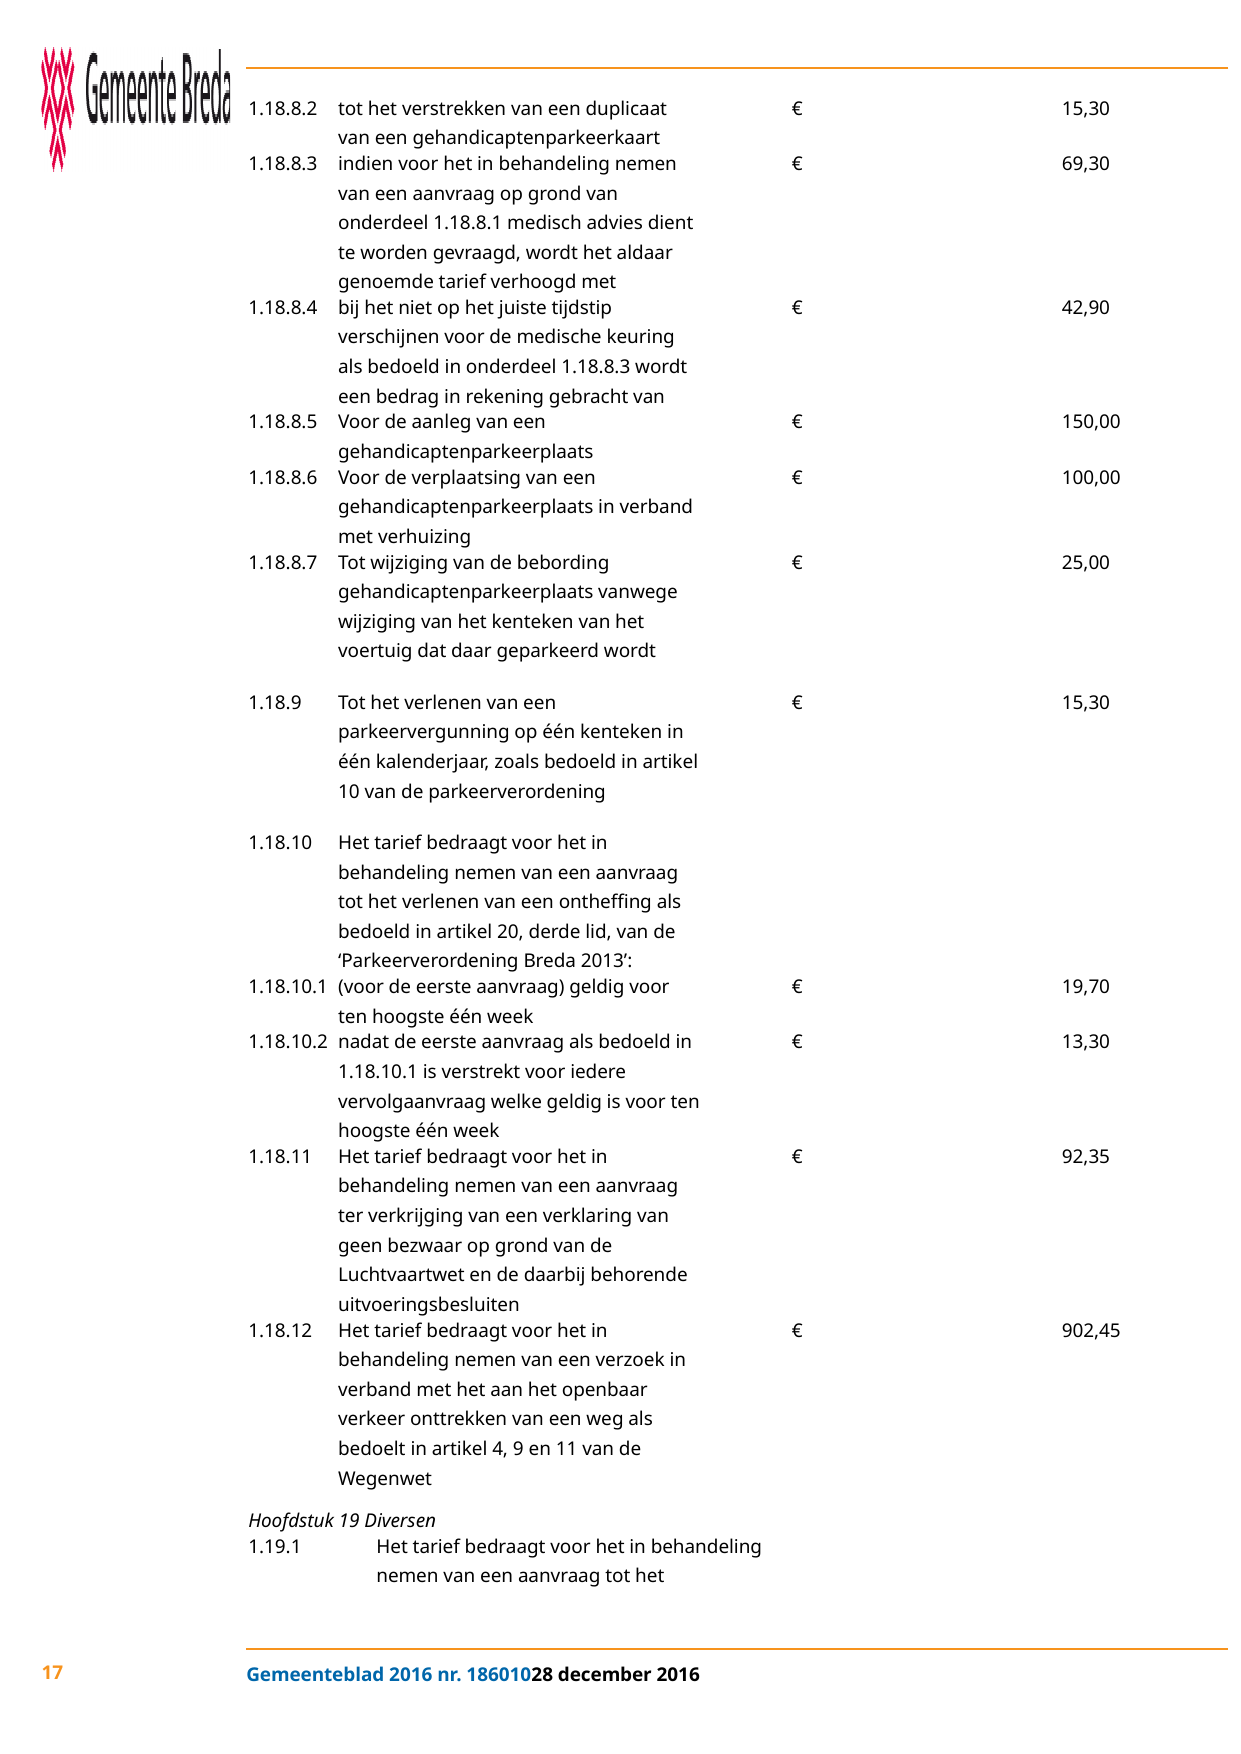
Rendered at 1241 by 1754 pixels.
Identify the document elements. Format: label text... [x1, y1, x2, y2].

table_cell indien voor het in behandeling nemen van een aanvraag op grond van onderdeel 1.18.8.1 medisch advies dient te worden gevraagd, wordt het aldaar genoemde tarief verhoogd met [338, 150, 702, 294]
table_cell 1.18.8.6 [248, 464, 338, 549]
table_cell € [792, 549, 1062, 663]
table_cell [1062, 829, 1152, 973]
text Hoofdstuk 19 Diversen [248, 1507, 1152, 1533]
table_cell € [792, 1143, 1062, 1317]
table_cell 13,30 [1062, 1029, 1152, 1143]
table_cell Tot het verlenen van een parkeervergunning op één kenteken in één kalenderjaar, zoals bedoeld in artikel 10 van de parkeerverordening [338, 689, 702, 803]
table_cell [702, 1317, 792, 1490]
table_cell € [792, 1317, 1062, 1490]
table_header 1.19.1 [248, 1533, 376, 1588]
table_cell [702, 1143, 792, 1317]
table_cell [702, 95, 792, 150]
table_cell Het tarief bedraagt voor het in behandeling nemen van een verzoek in verband met het aan het openbaar verkeer onttrekken van een weg als bedoelt in artikel 4, 9 en 11 van de Wegenwet [338, 1317, 702, 1490]
table_cell 150,00 [1062, 409, 1152, 464]
table_cell [792, 829, 1062, 973]
table_cell 42,90 [1062, 294, 1152, 409]
table_cell [792, 663, 1062, 689]
table_header [895, 1533, 1023, 1588]
table_cell 19,70 [1062, 973, 1152, 1029]
table_cell [248, 663, 338, 689]
table_cell [1062, 663, 1152, 689]
table_cell [702, 689, 792, 803]
table_cell 1.18.10.2 [248, 1029, 338, 1143]
table_cell 1.18.10 [248, 829, 338, 973]
table_cell nadat de eerste aanvraag als bedoeld in 1.18.10.1 is verstrekt voor iedere vervolgaanvraag welke geldig is voor ten hoogste één week [338, 1029, 702, 1143]
table_cell Het tarief bedraagt voor het in behandeling nemen van een aanvraag tot het verlenen van een ontheffing als bedoeld in artikel 20, derde lid, van de ‘Parkeerverordening Breda 2013’: [338, 829, 702, 973]
table_cell 1.18.12 [248, 1317, 338, 1490]
table_cell 1.18.11 [248, 1143, 338, 1317]
table_cell [702, 804, 792, 829]
table_cell [702, 150, 792, 294]
table_cell 1.18.10.1 [248, 973, 338, 1029]
table_cell 1.18.8.3 [248, 150, 338, 294]
table_cell € [792, 95, 1062, 150]
table_cell [702, 409, 792, 464]
table_cell 100,00 [1062, 464, 1152, 549]
table_cell [702, 663, 792, 689]
table_cell [702, 1029, 792, 1143]
table_cell 25,00 [1062, 549, 1152, 663]
table_cell [702, 464, 792, 549]
table_cell 15,30 [1062, 95, 1152, 150]
table_cell € [792, 294, 1062, 409]
table_cell 902,45 [1062, 1317, 1152, 1490]
table_cell € [792, 1029, 1062, 1143]
table_cell 1.18.8.4 [248, 294, 338, 409]
table_cell Voor de aanleg van een gehandicaptenparkeerplaats [338, 409, 702, 464]
table_cell Tot wijziging van de bebording gehandicaptenparkeerplaats vanwege wijziging van het kenteken van het voertuig dat daar geparkeerd wordt [338, 549, 702, 663]
table_cell [702, 973, 792, 1029]
table_cell € [792, 689, 1062, 803]
table_cell [792, 804, 1062, 829]
table_cell 1.18.8.7 [248, 549, 338, 663]
table_header Het tarief bedraagt voor het in behandeling nemen van een aanvraag tot het [376, 1533, 767, 1588]
table_cell € [792, 150, 1062, 294]
table_cell 1.18.9 [248, 689, 338, 803]
table_cell [338, 804, 702, 829]
table_cell 1.18.8.2 [248, 95, 338, 150]
table_cell 15,30 [1062, 689, 1152, 803]
table_cell [1062, 804, 1152, 829]
table_cell Voor de verplaatsing van een gehandicaptenparkeerplaats in verband met verhuizing [338, 464, 702, 549]
table_header [767, 1533, 895, 1588]
table_cell € [792, 409, 1062, 464]
table_cell [702, 294, 792, 409]
table_cell [702, 549, 792, 663]
table_cell 92,35 [1062, 1143, 1152, 1317]
table_cell bij het niet op het juiste tijdstip verschijnen voor de medische keuring als bedoeld in onderdeel 1.18.8.3 wordt een bedrag in rekening gebracht van [338, 294, 702, 409]
table_cell € [792, 464, 1062, 549]
table_cell [338, 663, 702, 689]
table_cell € [792, 973, 1062, 1029]
table_cell (voor de eerste aanvraag) geldig voor ten hoogste één week [338, 973, 702, 1029]
table_cell Het tarief bedraagt voor het in behandeling nemen van een aanvraag ter verkrijging van een verklaring van geen bezwaar op grond van de Luchtvaartwet en de daarbij behorende uitvoeringsbesluiten [338, 1143, 702, 1317]
table_cell [702, 829, 792, 973]
table_header [1023, 1533, 1152, 1588]
table_cell tot het verstrekken van een duplicaat van een gehandicaptenparkeerkaart [338, 95, 702, 150]
table_cell 69,30 [1062, 150, 1152, 294]
table_cell 1.18.8.5 [248, 409, 338, 464]
table_cell [248, 804, 338, 829]
picture [41, 47, 231, 172]
